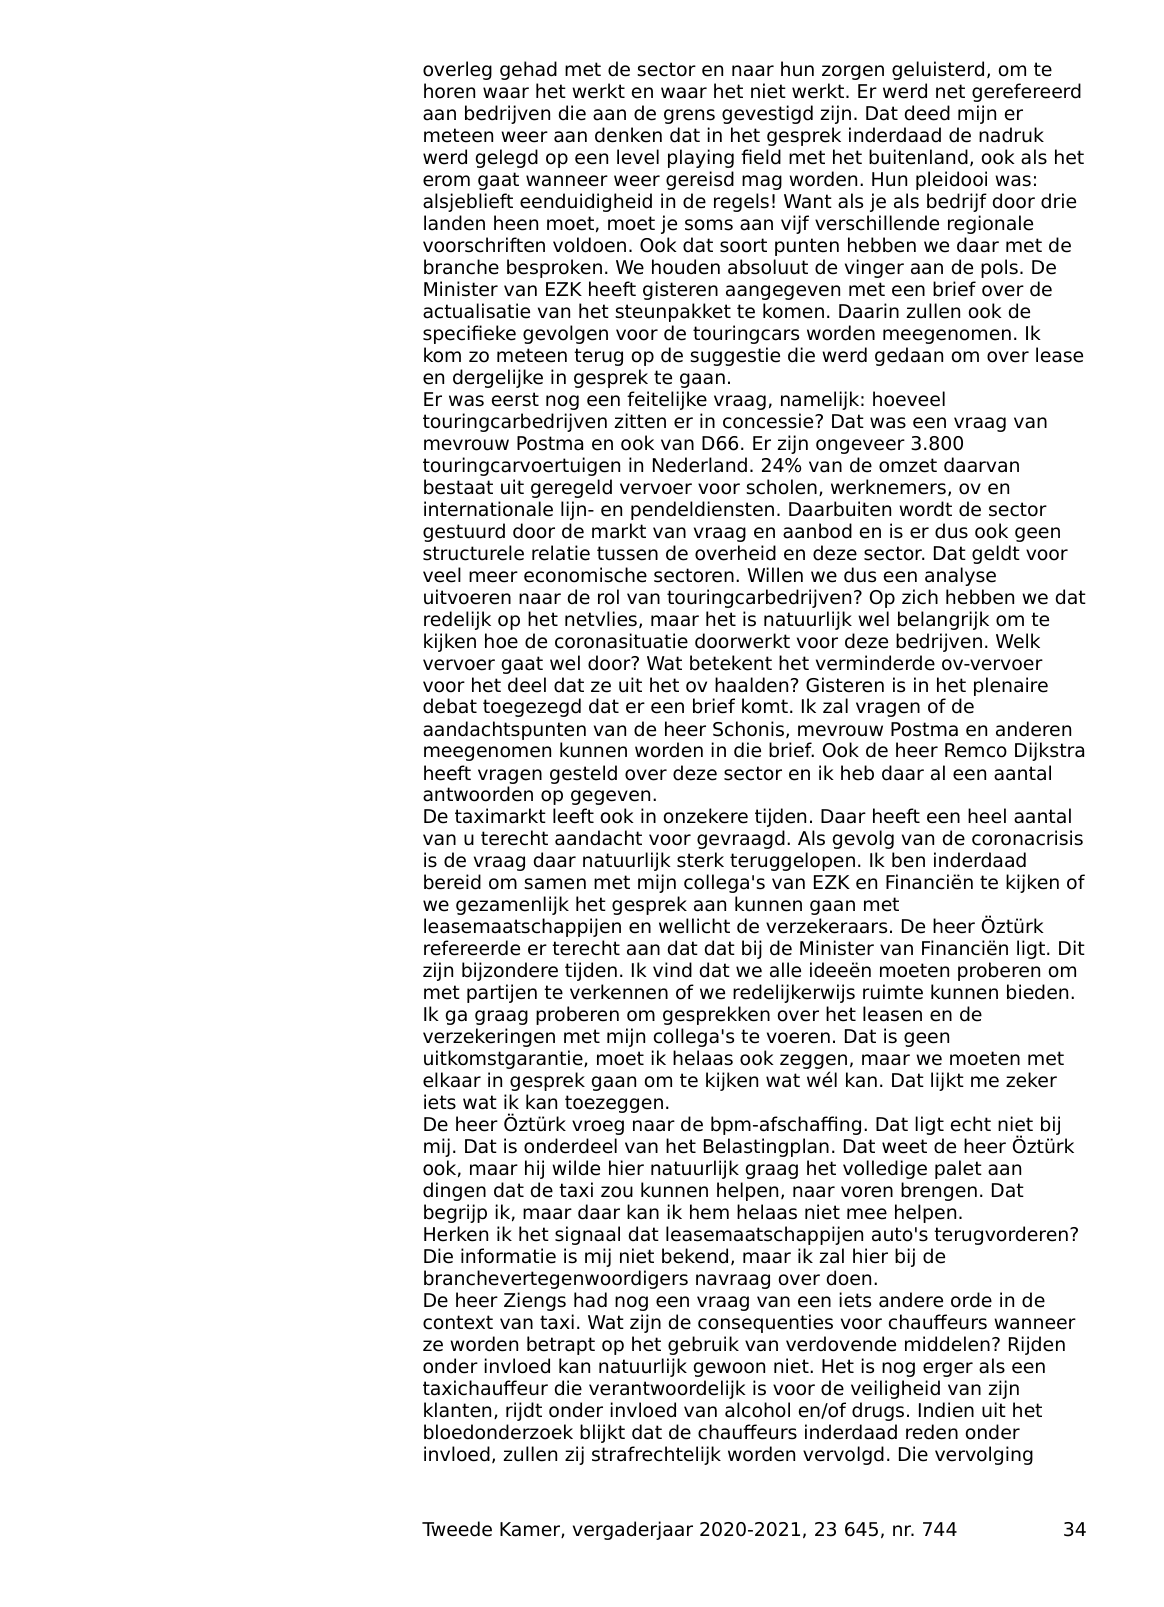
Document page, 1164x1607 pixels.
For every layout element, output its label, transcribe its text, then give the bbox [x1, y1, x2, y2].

text De heer Öztürk vroeg naar de bpm-afschaffing. Dat ligt echt niet bij mij. Dat is onderdeel van het Belastingplan. Dat weet de heer Öztürk ook, maar hij wilde hier natuurlijk graag het volledige palet aan dingen dat de taxi zou kunnen helpen, naar voren brengen. Dat begrijp ik, maar daar kan ik hem helaas niet mee helpen. [422, 1114, 1087, 1224]
text Herken ik het signaal dat leasemaatschappijen auto's terugvorderen? Die informatie is mij niet bekend, maar ik zal hier bij de branchevertegenwoordigers navraag over doen. [422, 1224, 1087, 1290]
text Er was eerst nog een feitelijke vraag, namelijk: hoeveel touringcarbedrijven zitten er in concessie? Dat was een vraag van mevrouw Postma en ook van D66. Er zijn ongeveer 3.800 touringcarvoertuigen in Nederland. 24% van de omzet daarvan bestaat uit geregeld vervoer voor scholen, werknemers, ov en internationale lijn- en pendeldiensten. Daarbuiten wordt de sector gestuurd door de markt van vraag en aanbod en is er dus ook geen structurele relatie tussen de overheid en deze sector. Dat geldt voor veel meer economische sectoren. Willen we dus een analyse uitvoeren naar de rol van touringcarbedrijven? Op zich hebben we dat redelijk op het netvlies, maar het is natuurlijk wel belangrijk om te kijken hoe de coronasituatie doorwerkt voor deze bedrijven. Welk vervoer gaat wel door? Wat betekent het verminderde ov-vervoer voor het deel dat ze uit het ov haalden? Gisteren is in het plenaire debat toegezegd dat er een brief komt. Ik zal vragen of de aandachtspunten van de heer Schonis, mevrouw Postma en anderen meegenomen kunnen worden in die brief. Ook de heer Remco Dijkstra heeft vragen gesteld over deze sector en ik heb daar al een aantal antwoorden op gegeven. [422, 389, 1087, 806]
text overleg gehad met de sector en naar hun zorgen geluisterd, om te horen waar het werkt en waar het niet werkt. Er werd net gerefereerd aan bedrijven die aan de grens gevestigd zijn. Dat deed mijn er meteen weer aan denken dat in het gesprek inderdaad de nadruk werd gelegd op een level playing field met het buitenland, ook als het erom gaat wanneer weer gereisd mag worden. Hun pleidooi was: alsjeblieft eenduidigheid in de regels! Want als je als bedrijf door drie landen heen moet, moet je soms aan vijf verschillende regionale voorschriften voldoen. Ook dat soort punten hebben we daar met de branche besproken. We houden absoluut de vinger aan de pols. De Minister van EZK heeft gisteren aangegeven met een brief over de actualisatie van het steunpakket te komen. Daarin zullen ook de specifieke gevolgen voor de touringcars worden meegenomen. Ik kom zo meteen terug op de suggestie die werd gedaan om over lease en dergelijke in gesprek te gaan. [422, 59, 1087, 389]
text De heer Ziengs had nog een vraag van een iets andere orde in de context van taxi. Wat zijn de consequenties voor chauffeurs wanneer ze worden betrapt op het gebruik van verdovende middelen? Rijden onder invloed kan natuurlijk gewoon niet. Het is nog erger als een taxichauffeur die verantwoordelijk is voor de veiligheid van zijn klanten, rijdt onder invloed van alcohol en/of drugs. Indien uit het bloedonderzoek blijkt dat de chauffeurs inderdaad reden onder invloed, zullen zij strafrechtelijk worden vervolgd. Die vervolging [422, 1290, 1087, 1466]
text De taximarkt leeft ook in onzekere tijden. Daar heeft een heel aantal van u terecht aandacht voor gevraagd. Als gevolg van de coronacrisis is de vraag daar natuurlijk sterk teruggelopen. Ik ben inderdaad bereid om samen met mijn collega's van EZK en Financiën te kijken of we gezamenlijk het gesprek aan kunnen gaan met leasemaatschappijen en wellicht de verzekeraars. De heer Öztürk refereerde er terecht aan dat dat bij de Minister van Financiën ligt. Dit zijn bijzondere tijden. Ik vind dat we alle ideeën moeten proberen om met partijen te verkennen of we redelijkerwijs ruimte kunnen bieden. Ik ga graag proberen om gesprekken over het leasen en de verzekeringen met mijn collega's te voeren. Dat is geen uitkomstgarantie, moet ik helaas ook zeggen, maar we moeten met elkaar in gesprek gaan om te kijken wat wél kan. Dat lijkt me zeker iets wat ik kan toezeggen. [422, 806, 1087, 1114]
